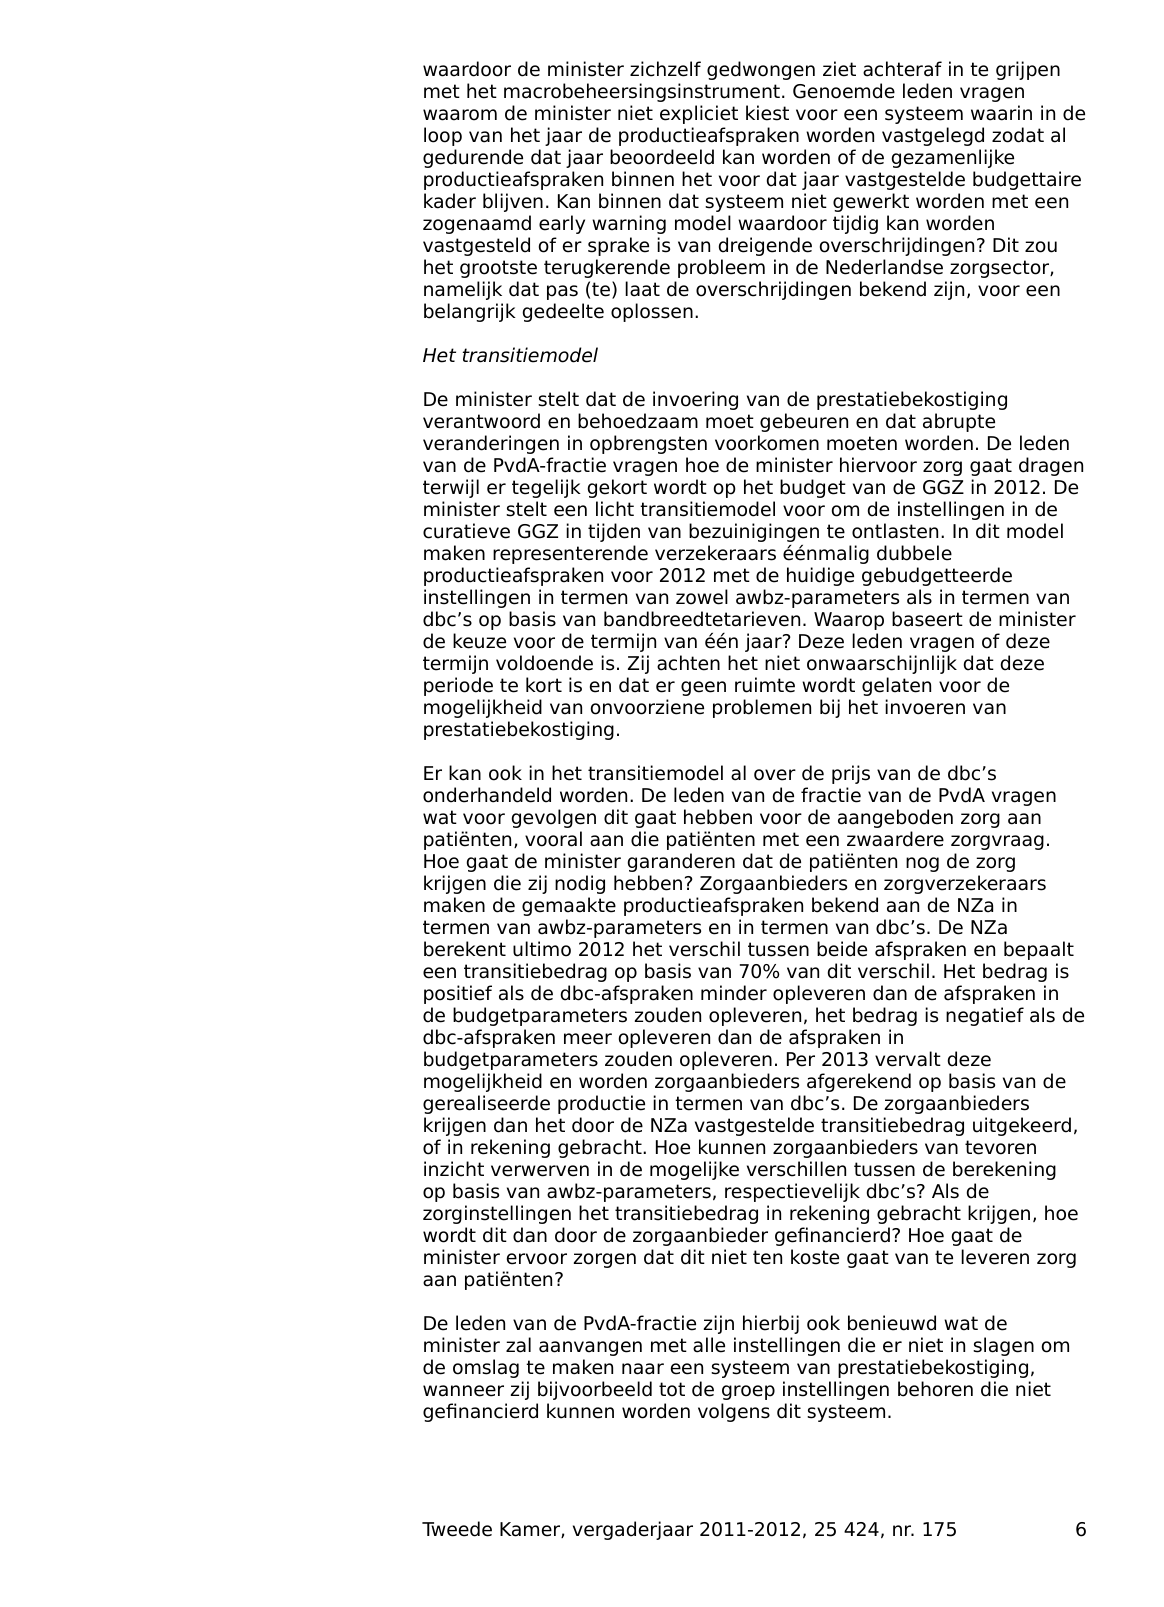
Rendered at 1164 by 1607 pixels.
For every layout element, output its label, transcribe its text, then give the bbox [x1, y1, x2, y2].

text De leden van de PvdA-fractie zijn hierbij ook benieuwd wat de minister zal aanvangen met alle instellingen die er niet in slagen om de omslag te maken naar een systeem van prestatiebekostiging, wanneer zij bijvoorbeeld tot de groep instellingen behoren die niet gefinancierd kunnen worden volgens dit systeem. [422, 1313, 1087, 1423]
text De minister stelt dat de invoering van de prestatiebekostiging verantwoord en behoedzaam moet gebeuren en dat abrupte veranderingen in opbrengsten voorkomen moeten worden. De leden van de PvdA-fractie vragen hoe de minister hiervoor zorg gaat dragen terwijl er tegelijk gekort wordt op het budget van de GGZ in 2012. De minister stelt een licht transitiemodel voor om de instellingen in de curatieve GGZ in tijden van bezuinigingen te ontlasten. In dit model maken representerende verzekeraars éénmalig dubbele productieafspraken voor 2012 met de huidige gebudgetteerde instellingen in termen van zowel awbz-parameters als in termen van dbc’s op basis van bandbreedtetarieven. Waarop baseert de minister de keuze voor de termijn van één jaar? Deze leden vragen of deze termijn voldoende is. Zij achten het niet onwaarschijnlijk dat deze periode te kort is en dat er geen ruimte wordt gelaten voor de mogelijkheid van onvoorziene problemen bij het invoeren van prestatiebekostiging. [422, 389, 1087, 741]
subtitle Het transitiemodel [422, 345, 1087, 367]
text waardoor de minister zichzelf gedwongen ziet achteraf in te grijpen met het macrobeheersingsinstrument. Genoemde leden vragen waarom de minister niet expliciet kiest voor een systeem waarin in de loop van het jaar de productieafspraken worden vastgelegd zodat al gedurende dat jaar beoordeeld kan worden of de gezamenlijke productieafspraken binnen het voor dat jaar vastgestelde budgettaire kader blijven. Kan binnen dat systeem niet gewerkt worden met een zogenaamd early warning model waardoor tijdig kan worden vastgesteld of er sprake is van dreigende overschrijdingen? Dit zou het grootste terugkerende probleem in de Nederlandse zorgsector, namelijk dat pas (te) laat de overschrijdingen bekend zijn, voor een belangrijk gedeelte oplossen. [422, 59, 1087, 323]
text Er kan ook in het transitiemodel al over de prijs van de dbc’s onderhandeld worden. De leden van de fractie van de PvdA vragen wat voor gevolgen dit gaat hebben voor de aangeboden zorg aan patiënten, vooral aan die patiënten met een zwaardere zorgvraag. Hoe gaat de minister garanderen dat de patiënten nog de zorg krijgen die zij nodig hebben? Zorgaanbieders en zorgverzekeraars maken de gemaakte productieafspraken bekend aan de NZa in termen van awbz-parameters en in termen van dbc’s. De NZa berekent ultimo 2012 het verschil tussen beide afspraken en bepaalt een transitiebedrag op basis van 70% van dit verschil. Het bedrag is positief als de dbc-afspraken minder opleveren dan de afspraken in de budgetparameters zouden opleveren, het bedrag is negatief als de dbc-afspraken meer opleveren dan de afspraken in budgetparameters zouden opleveren. Per 2013 vervalt deze mogelijkheid en worden zorgaanbieders afgerekend op basis van de gerealiseerde productie in termen van dbc’s. De zorgaanbieders krijgen dan het door de NZa vastgestelde transitiebedrag uitgekeerd, of in rekening gebracht. Hoe kunnen zorgaanbieders van tevoren inzicht verwerven in de mogelijke verschillen tussen de berekening op basis van awbz-parameters, respectievelijk dbc’s? Als de zorginstellingen het transitiebedrag in rekening gebracht krijgen, hoe wordt dit dan door de zorgaanbieder gefinancierd? Hoe gaat de minister ervoor zorgen dat dit niet ten koste gaat van te leveren zorg aan patiënten? [422, 763, 1087, 1291]
